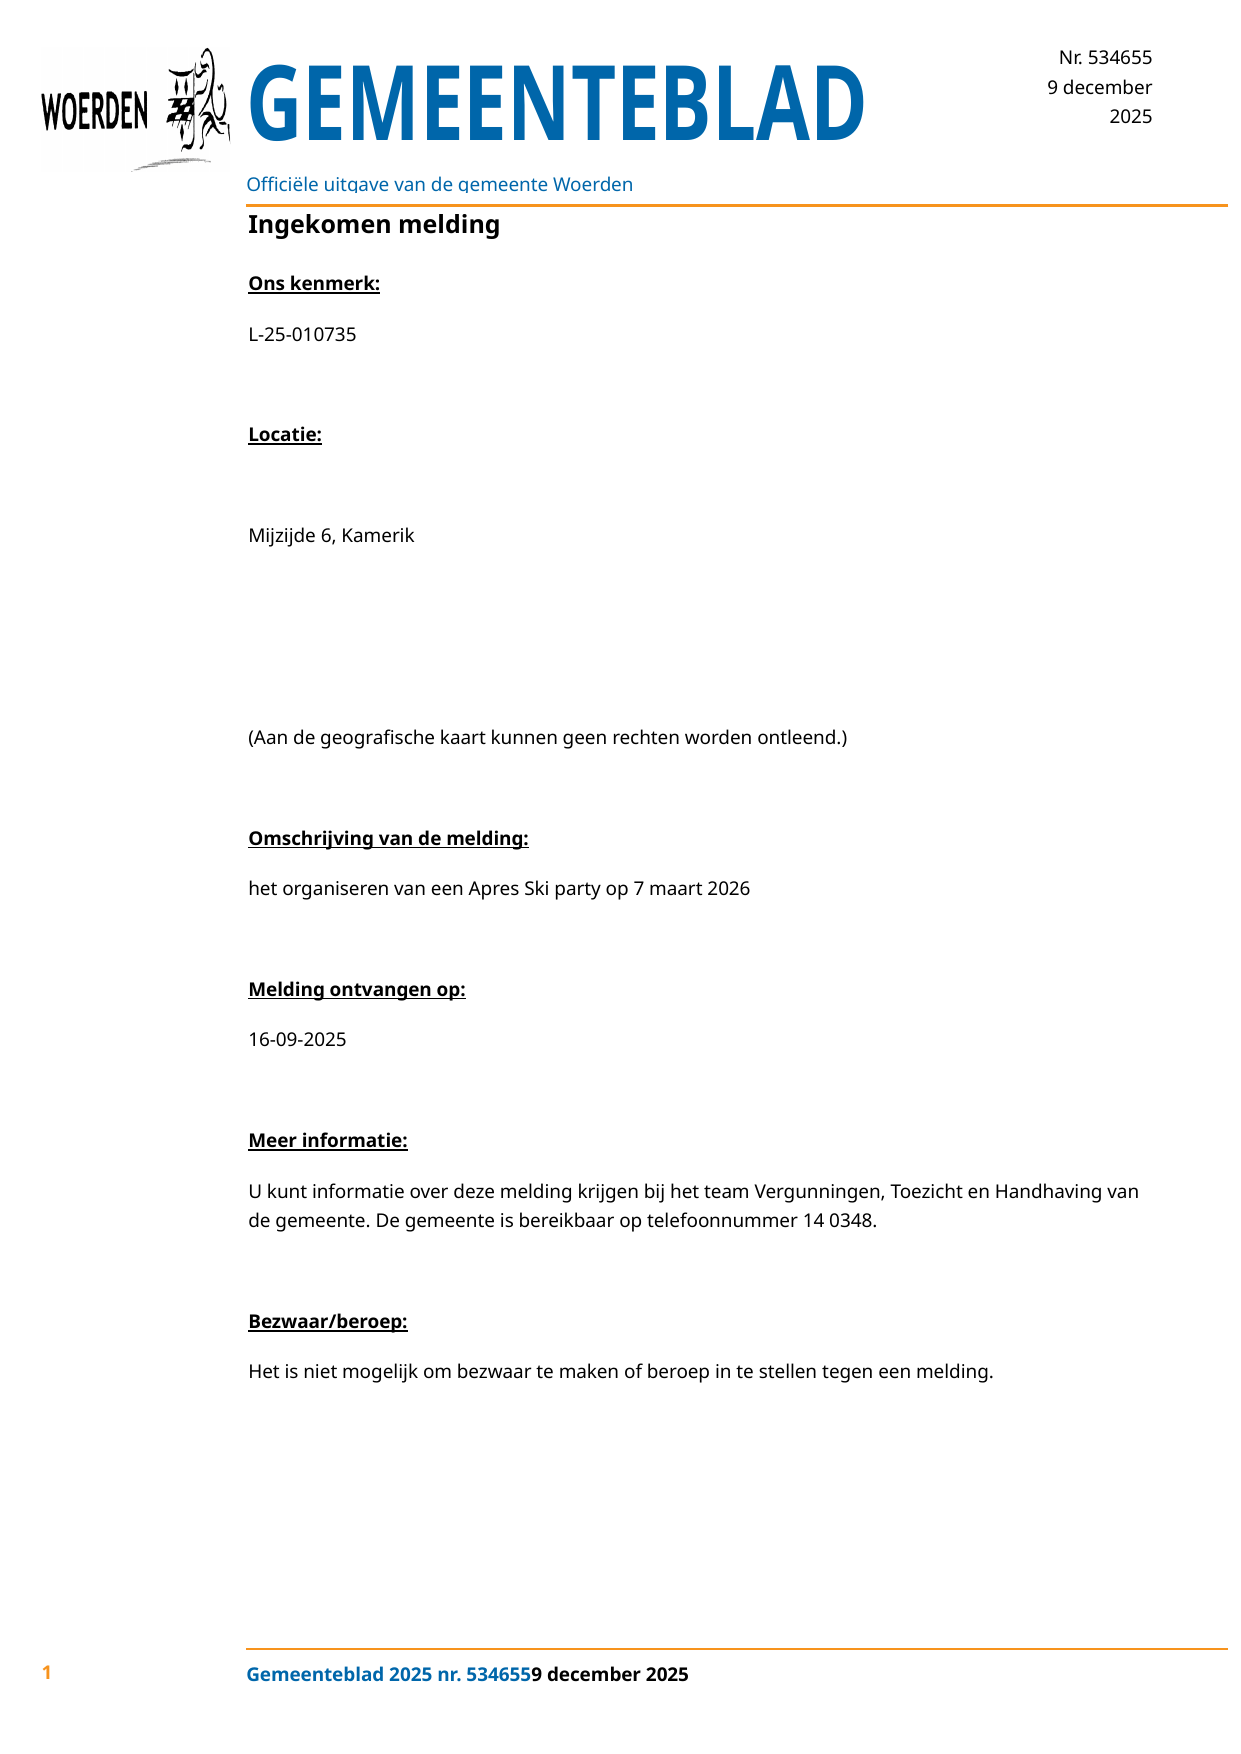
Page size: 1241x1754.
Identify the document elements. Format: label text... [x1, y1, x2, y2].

text Ons kenmerk: [248, 270, 1152, 296]
text Melding ontvangen op: [248, 976, 1152, 1002]
text 16-09-2025 [248, 1027, 1152, 1052]
text Meer informatie: [248, 1127, 1152, 1153]
text het organiseren van een Apres Ski party op 7 maart 2026 [248, 875, 1152, 901]
text Bezwaar/beroep: [248, 1308, 1152, 1334]
text Locatie: [248, 422, 1152, 447]
text Het is niet mogelijk om bezwaar te maken of beroep in te stellen tegen een melding. [248, 1359, 1152, 1384]
picture [41, 47, 231, 172]
text U kunt informatie over deze melding krijgen bij het team Vergunningen, Toezicht en Handhaving van de gemeente. De gemeente is bereikbaar op telefoonnummer 14 0348. [248, 1178, 1152, 1233]
text Omschrijving van de melding: [248, 825, 1152, 851]
text L-25-010735 [248, 321, 1152, 346]
text Ingekomen melding [248, 207, 1152, 241]
text (Aan de geografische kaart kunnen geen rechten worden ontleend.) [248, 724, 1152, 750]
text Mijzijde 6, Kamerik [248, 522, 1152, 548]
